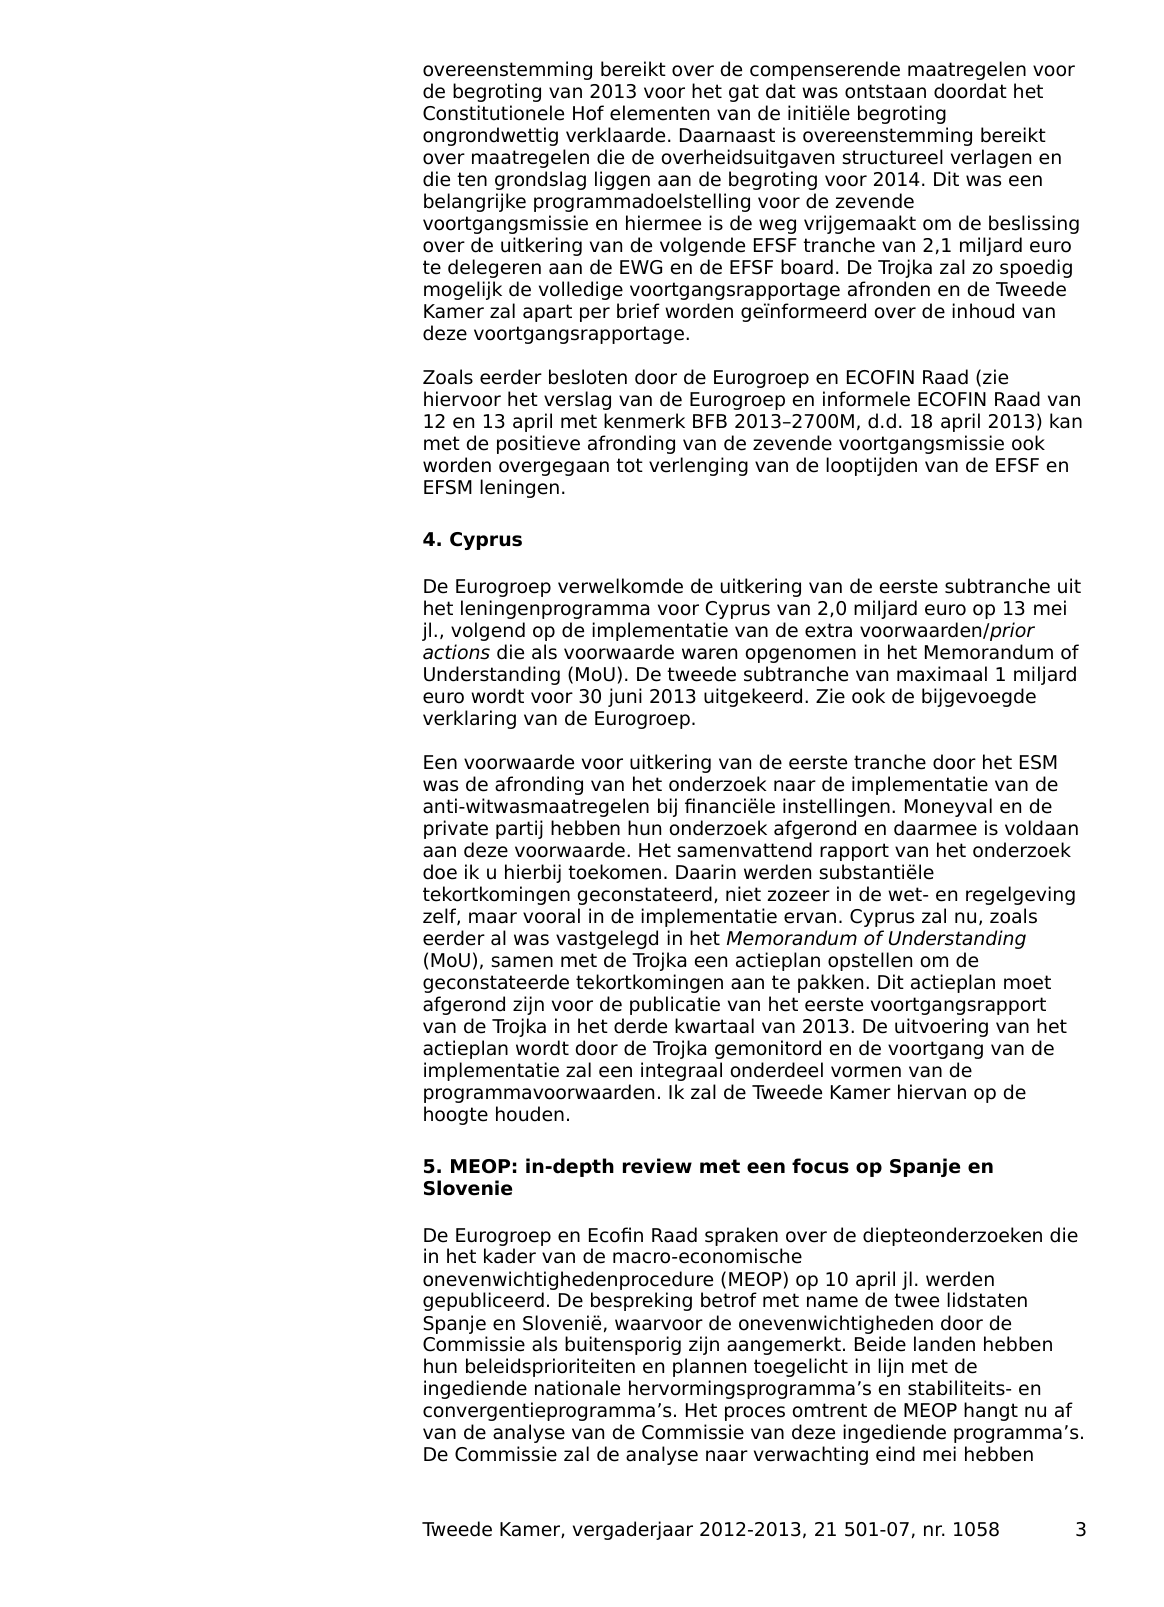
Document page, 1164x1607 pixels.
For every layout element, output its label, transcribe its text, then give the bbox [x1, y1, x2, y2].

text De Eurogroep en Ecofin Raad spraken over de diepteonderzoeken die in het kader van de macro-economische onevenwichtighedenprocedure (MEOP) op 10 april jl. werden gepubliceerd. De bespreking betrof met name de twee lidstaten Spanje en Slovenië, waarvoor de onevenwichtigheden door de Commissie als buitensporig zijn aangemerkt. Beide landen hebben hun beleidsprioriteiten en plannen toegelicht in lijn met de ingediende nationale hervormingsprogramma’s en stabiliteits- en convergentieprogramma’s. Het proces omtrent de MEOP hangt nu af van de analyse van de Commissie van deze ingediende programma’s. De Commissie zal de analyse naar verwachting eind mei hebben [422, 1224, 1087, 1466]
text Een voorwaarde voor uitkering van de eerste tranche door het ESM was de afronding van het onderzoek naar de implementatie van de anti-witwasmaatregelen bij financiële instellingen. Moneyval en de private partij hebben hun onderzoek afgerond en daarmee is voldaan aan deze voorwaarde. Het samenvattend rapport van het onderzoek doe ik u hierbij toekomen. Daarin werden substantiële tekortkomingen geconstateerd, niet zozeer in de wet- en regelgeving zelf, maar vooral in de implementatie ervan. Cyprus zal nu, zoals eerder al was vastgelegd in het Memorandum of Understanding (MoU), samen met de Trojka een actieplan opstellen om de geconstateerde tekortkomingen aan te pakken. Dit actieplan moet afgerond zijn voor de publicatie van het eerste voortgangsrapport van de Trojka in het derde kwartaal van 2013. De uitvoering van het actieplan wordt door de Trojka gemonitord en de voortgang van de implementatie zal een integraal onderdeel vormen van de programmavoorwaarden. Ik zal de Tweede Kamer hiervan op de hoogte houden. [422, 752, 1087, 1126]
subtitle 4. Cyprus [422, 529, 1087, 551]
subtitle 5. MEOP: in-depth review met een focus op Spanje en Slovenie [422, 1156, 1087, 1199]
text De Eurogroep verwelkomde de uitkering van de eerste subtranche uit het leningenprogramma voor Cyprus van 2,0 miljard euro op 13 mei jl., volgend op de implementatie van de extra voorwaarden/prior actions die als voorwaarde waren opgenomen in het Memorandum of Understanding (MoU). De tweede subtranche van maximaal 1 miljard euro wordt voor 30 juni 2013 uitgekeerd. Zie ook de bijgevoegde verklaring van de Eurogroep. [422, 576, 1087, 730]
text Zoals eerder besloten door de Eurogroep en ECOFIN Raad (zie hiervoor het verslag van de Eurogroep en informele ECOFIN Raad van 12 en 13 april met kenmerk BFB 2013–2700M, d.d. 18 april 2013) kan met de positieve afronding van de zevende voortgangsmissie ook worden overgegaan tot verlenging van de looptijden van de EFSF en EFSM leningen. [422, 367, 1087, 499]
text overeenstemming bereikt over de compenserende maatregelen voor de begroting van 2013 voor het gat dat was ontstaan doordat het Constitutionele Hof elementen van de initiële begroting ongrondwettig verklaarde. Daarnaast is overeenstemming bereikt over maatregelen die de overheidsuitgaven structureel verlagen en die ten grondslag liggen aan de begroting voor 2014. Dit was een belangrijke programmadoelstelling voor de zevende voortgangsmissie en hiermee is de weg vrijgemaakt om de beslissing over de uitkering van de volgende EFSF tranche van 2,1 miljard euro te delegeren aan de EWG en de EFSF board. De Trojka zal zo spoedig mogelijk de volledige voortgangsrapportage afronden en de Tweede Kamer zal apart per brief worden geïnformeerd over de inhoud van deze voortgangsrapportage. [422, 59, 1087, 345]
